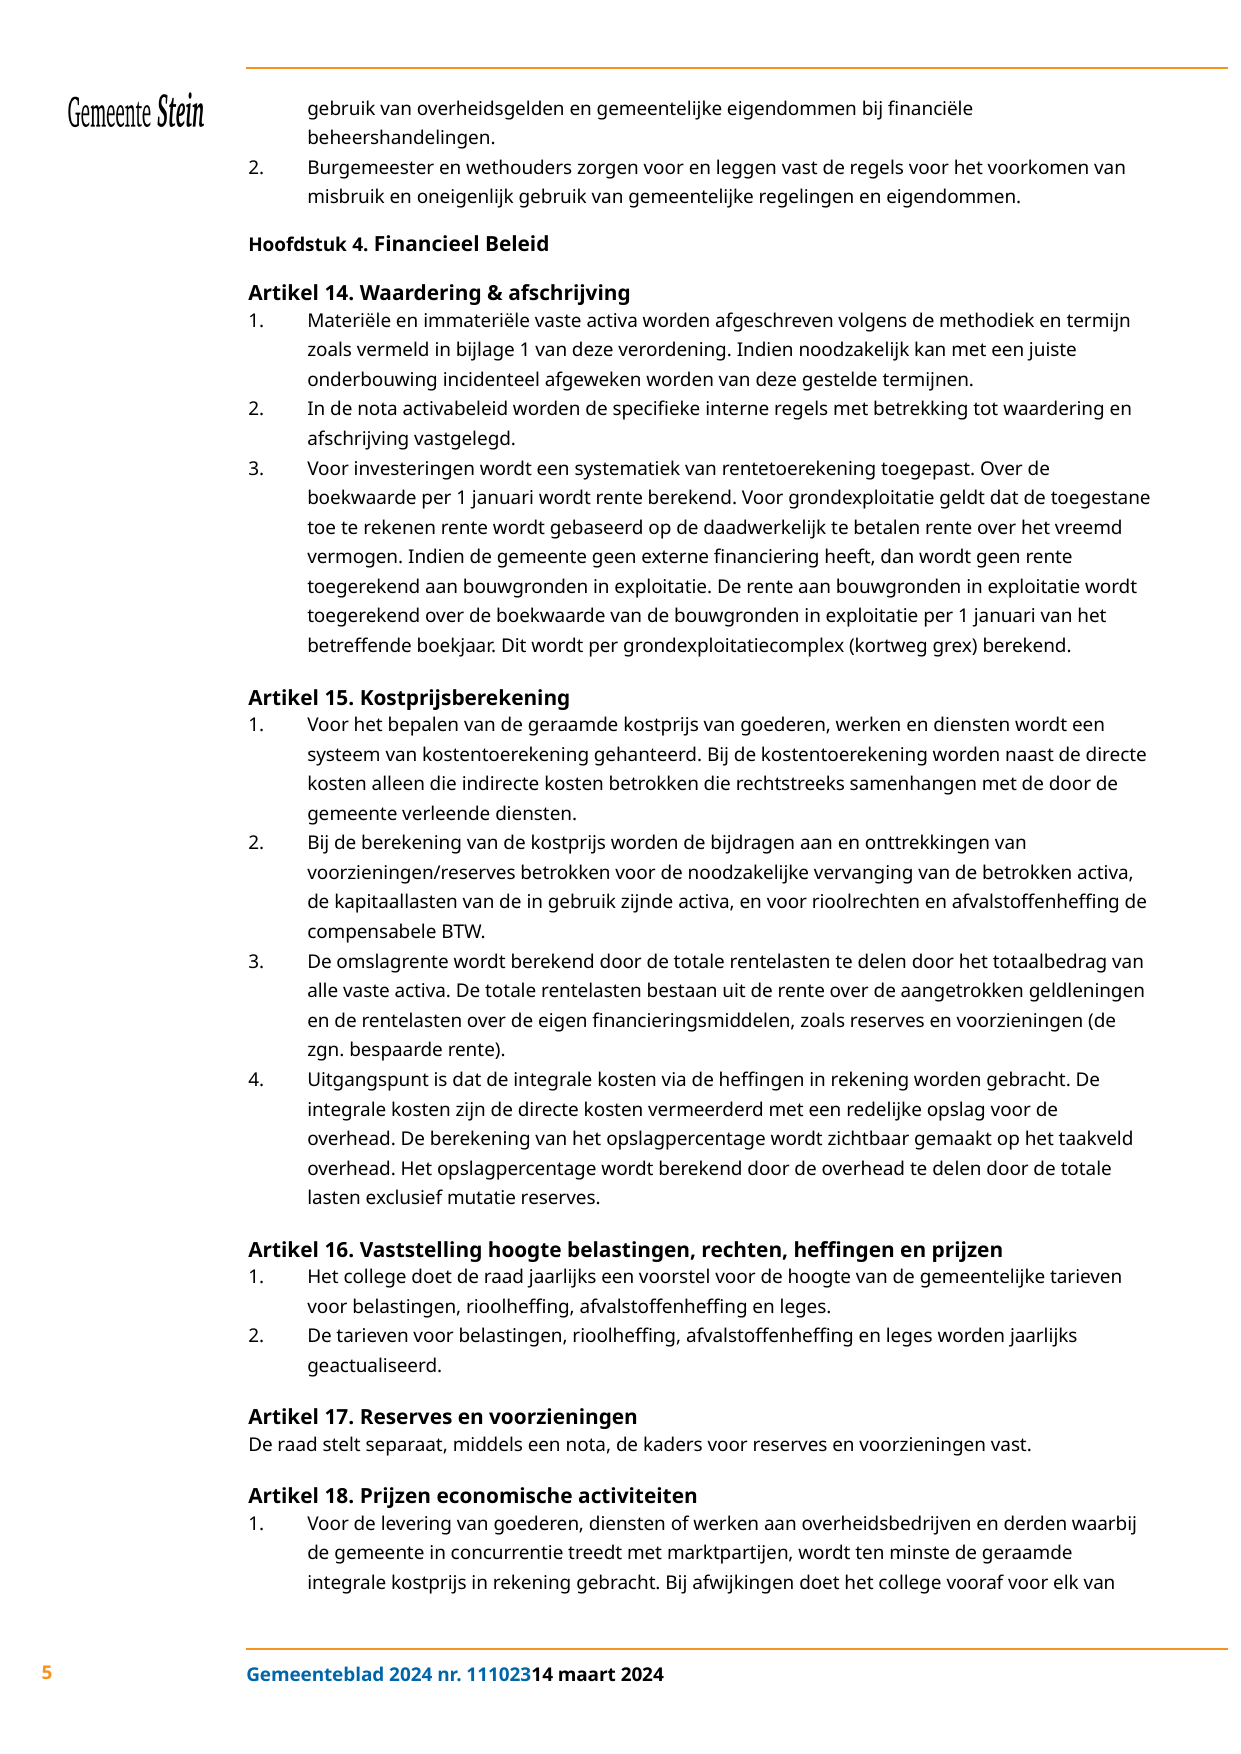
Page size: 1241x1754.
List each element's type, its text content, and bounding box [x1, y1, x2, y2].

text Artikel 17. Reserves en voorzieningen [248, 1402, 1152, 1431]
list De omslagrente wordt berekend door de totale rentelasten te delen door het totaalbedrag van alle vaste activa. De totale rentelasten bestaan uit de rente over de aangetrokken geldleningen en de rentelasten over de eigen financieringsmiddelen, zoals reserves en voorzieningen (de zgn. bespaarde rente). [248, 948, 1152, 1062]
list Burgemeester en wethouders zorgen voor en leggen vast de regels voor het voorkomen van misbruik en oneigenlijk gebruik van gemeentelijke regelingen en eigendommen. [248, 154, 1152, 209]
list Voor investeringen wordt een systematiek van rentetoerekening toegepast. Over de boekwaarde per 1 januari wordt rente berekend. Voor grondexploitatie geldt dat de toegestane toe te rekenen rente wordt gebaseerd op de daadwerkelijk te betalen rente over het vreemd vermogen. Indien de gemeente geen externe financiering heeft, dan wordt geen rente toegerekend aan bouwgronden in exploitatie. De rente aan bouwgronden in exploitatie wordt toegerekend over de boekwaarde van de bouwgronden in exploitatie per 1 januari van het betreffende boekjaar. Dit wordt per grondexploitatiecomplex (kortweg grex) berekend. [248, 455, 1152, 658]
list Voor de levering van goederen, diensten of werken aan overheidsbedrijven en derden waarbij de gemeente in concurrentie treedt met marktpartijen, wordt ten minste de geraamde integrale kostprijs in rekening gebracht. Bij afwijkingen doet het college vooraf voor elk van [248, 1510, 1152, 1595]
text De raad stelt separaat, middels een nota, de kaders voor reserves en voorzieningen vast. [248, 1431, 1152, 1457]
list In de nota activabeleid worden de specifieke interne regels met betrekking tot waardering en afschrijving vastgelegd. [248, 396, 1152, 451]
list Bij de berekening van de kostprijs worden de bijdragen aan en onttrekkingen van voorzieningen/reserves betrokken voor de noodzakelijke vervanging van de betrokken activa, de kapitaallasten van de in gebruik zijnde activa, en voor rioolrechten en afvalstoffenheffing de compensabele BTW. [248, 829, 1152, 944]
list De tarieven voor belastingen, rioolheffing, afvalstoffenheffing en leges worden jaarlijks geactualiseerd. [248, 1322, 1152, 1378]
list Het college doet de raad jaarlijks een voorstel voor de hoogte van de gemeentelijke tarieven voor belastingen, rioolheffing, afvalstoffenheffing en leges. [248, 1263, 1152, 1319]
list Uitgangspunt is dat de integrale kosten via de heffingen in rekening worden gebracht. De integrale kosten zijn de directe kosten vermeerderd met een redelijke opslag voor de overhead. De berekening van het opslagpercentage wordt zichtbaar gemaakt op het taakveld overhead. Het opslagpercentage wordt berekend door de overhead te delen door de totale lasten exclusief mutatie reserves. [248, 1066, 1152, 1210]
text Artikel 16. Vaststelling hoogte belastingen, rechten, heffingen en prijzen [248, 1235, 1152, 1263]
list Materiële en immateriële vaste activa worden afgeschreven volgens de methodiek en termijn zoals vermeld in bijlage 1 van deze verordening. Indien noodzakelijk kan met een juiste onderbouwing incidenteel afgeweken worden van deze gestelde termijnen. [248, 307, 1152, 392]
text Artikel 18. Prijzen economische activiteiten [248, 1481, 1152, 1510]
list gebruik van overheidsgelden en gemeentelijke eigendommen bij financiële beheershandelingen. [248, 95, 1152, 150]
picture [41, 47, 231, 172]
list Voor het bepalen van de geraamde kostprijs van goederen, werken en diensten wordt een systeem van kostentoerekening gehanteerd. Bij de kostentoerekening worden naast de directe kosten alleen die indirecte kosten betrokken die rechtstreeks samenhangen met de door de gemeente verleende diensten. [248, 711, 1152, 826]
text Artikel 14. Waardering & afschrijving [248, 278, 1152, 307]
text Hoofdstuk 4. Financieel Beleid [248, 229, 1152, 258]
text Artikel 15. Kostprijsberekening [248, 683, 1152, 711]
